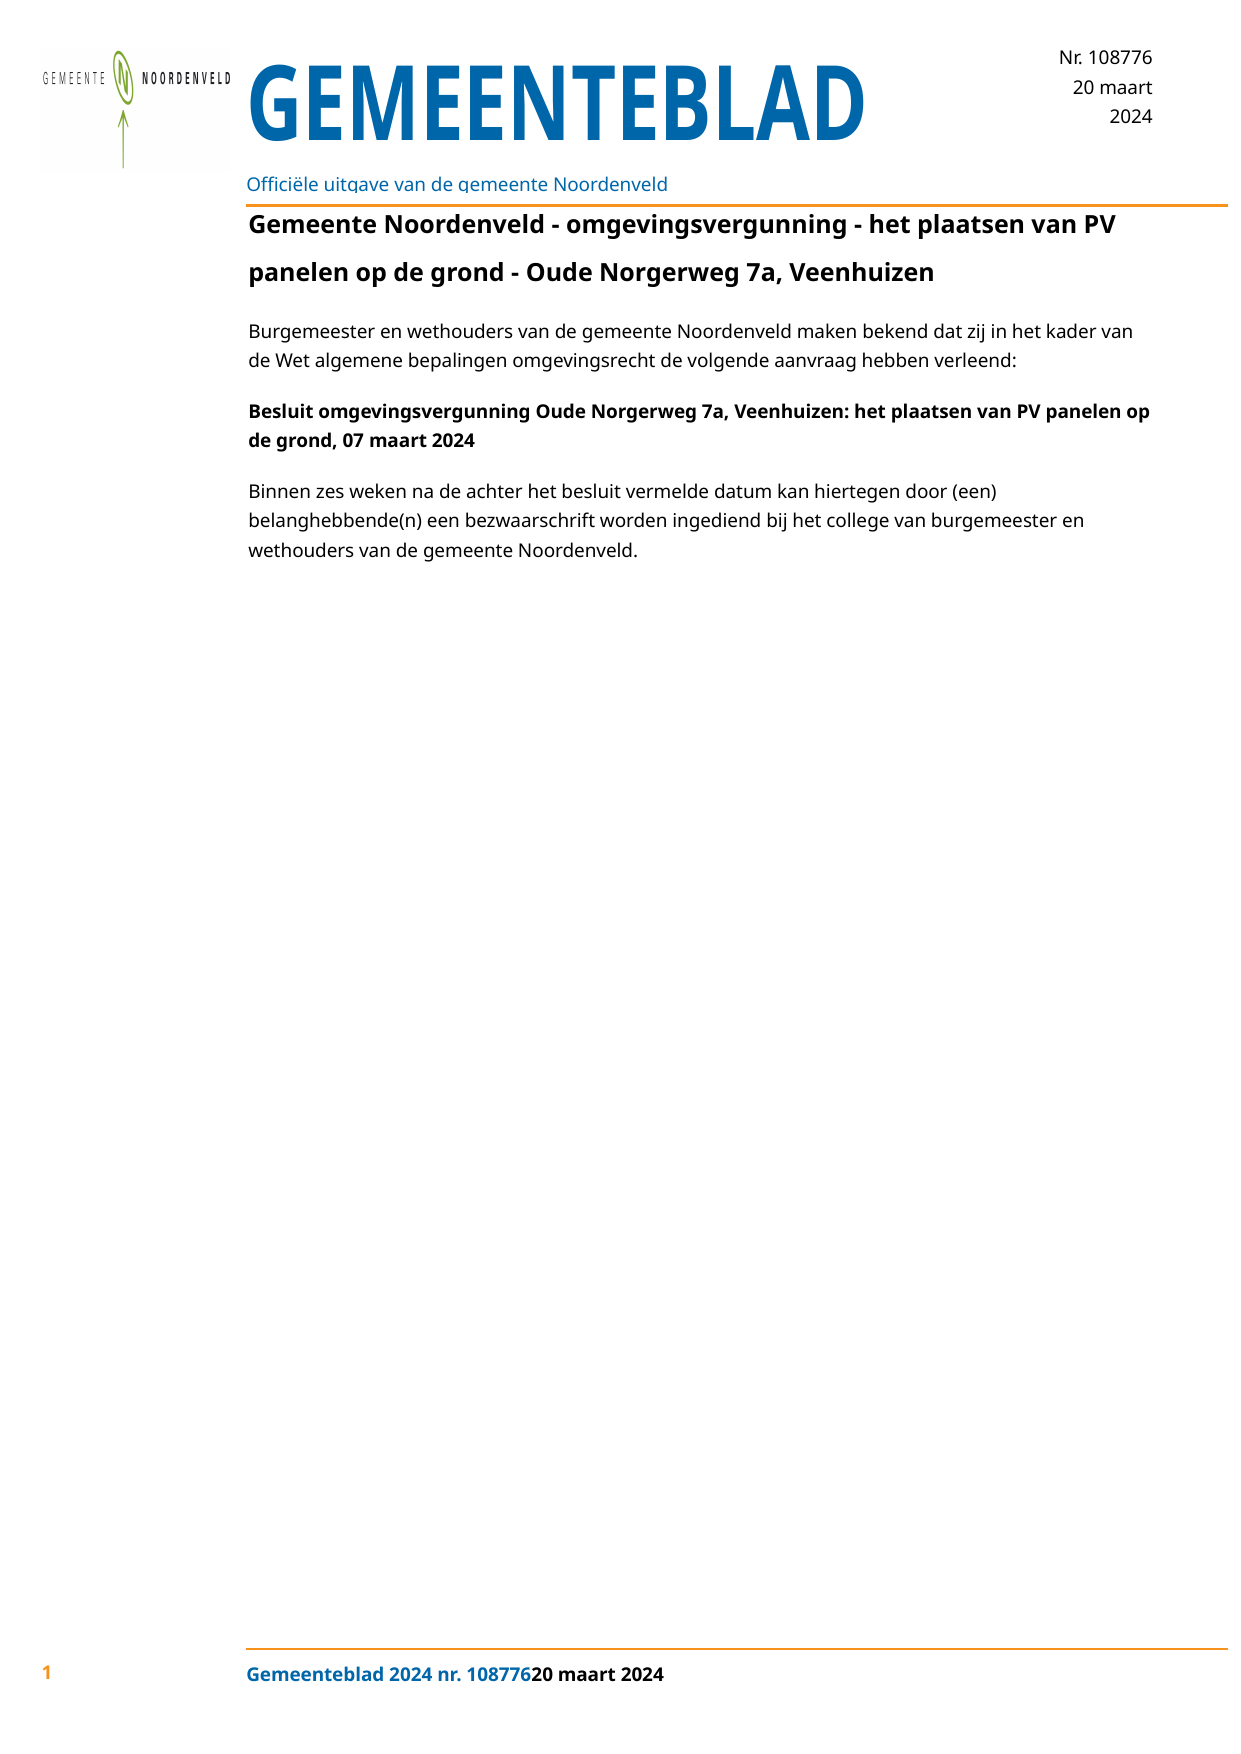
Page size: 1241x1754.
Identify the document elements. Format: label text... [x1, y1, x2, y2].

text Burgemeester en wethouders van de gemeente Noordenveld maken bekend dat zij in het kader van de Wet algemene bepalingen omgevingsrecht de volgende aanvraag hebben verleend: [248, 318, 1152, 373]
text Gemeente Noordenveld - omgevingsvergunning - het plaatsen van PV panelen op de grond - Oude Norgerweg 7a, Veenhuizen [248, 207, 1152, 288]
text Binnen zes weken na de achter het besluit vermelde datum kan hiertegen door (een) belanghebbende(n) een bezwaarschrift worden ingediend bij het college van burgemeester en wethouders van de gemeente Noordenveld. [248, 478, 1152, 563]
text Besluit omgevingsvergunning Oude Norgerweg 7a, Veenhuizen: het plaatsen van PV panelen op de grond, 07 maart 2024 [248, 398, 1152, 453]
picture [41, 47, 231, 172]
